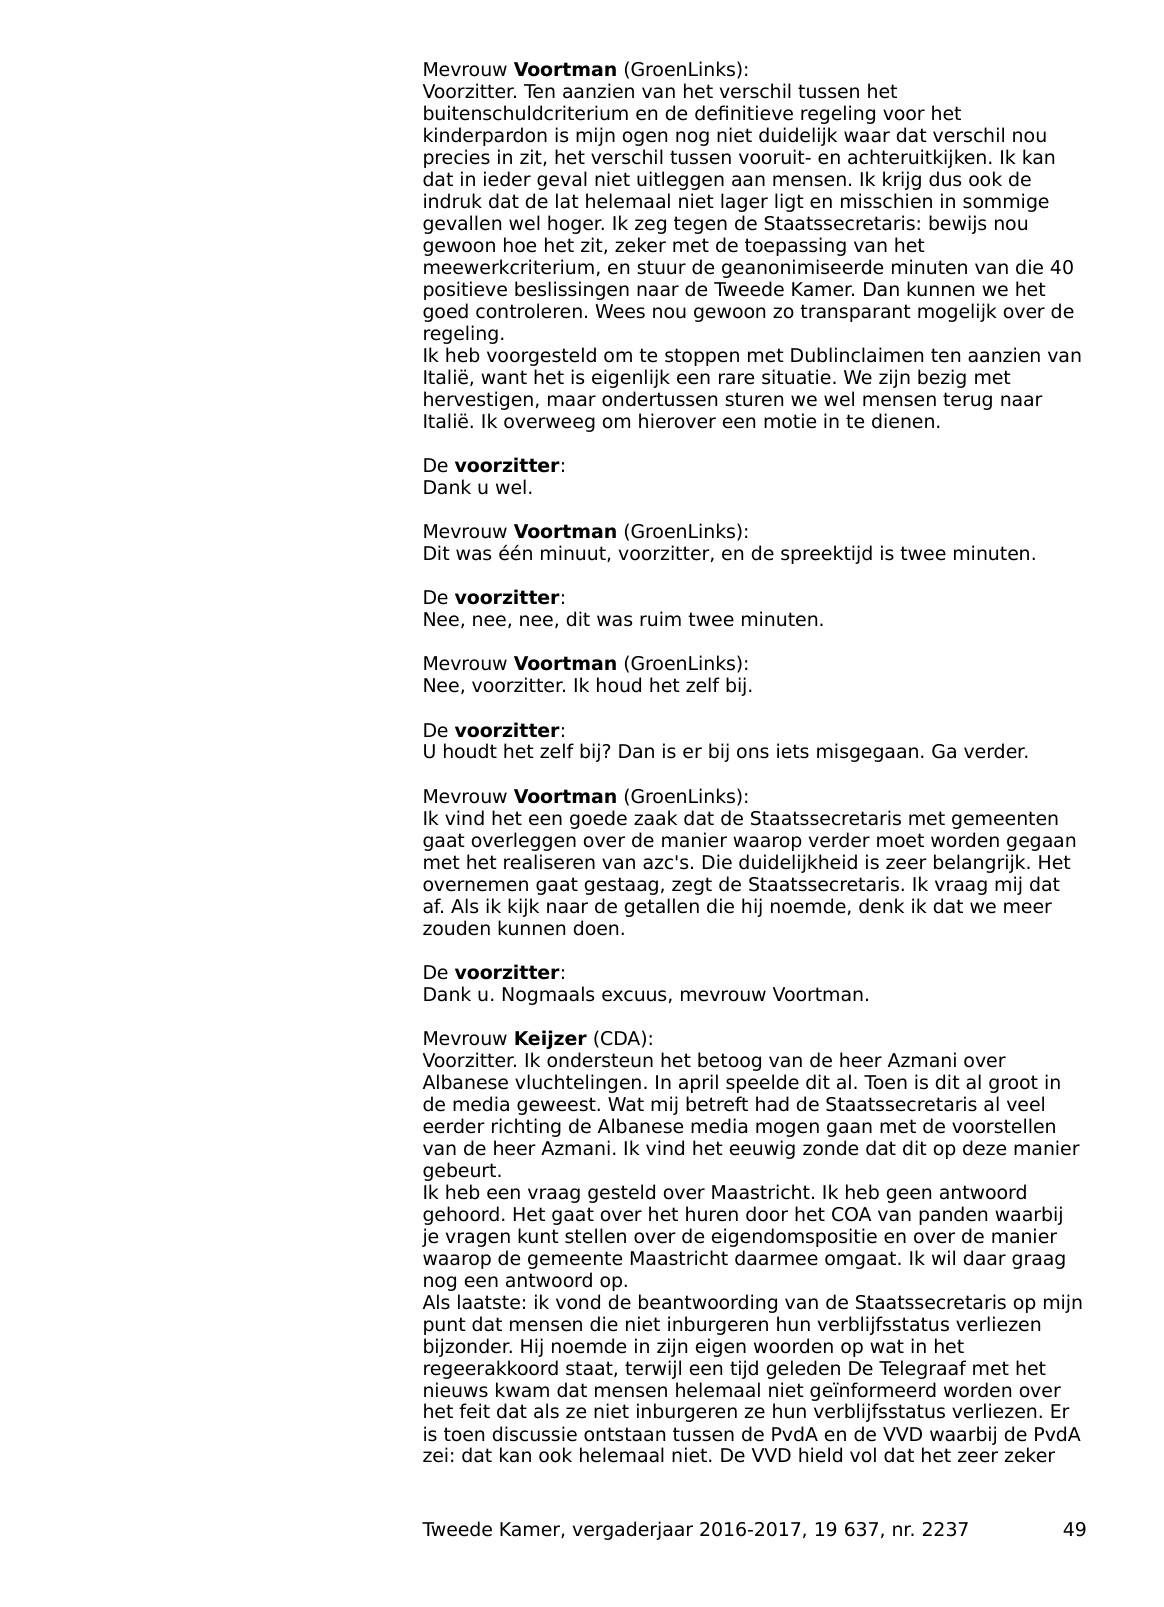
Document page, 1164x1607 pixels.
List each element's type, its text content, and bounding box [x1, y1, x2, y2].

text Als laatste: ik vond de beantwoording van de Staatssecretaris op mijn punt dat mensen die niet inburgeren hun verblijfsstatus verliezen bijzonder. Hij noemde in zijn eigen woorden op wat in het regeerakkoord staat, terwijl een tijd geleden De Telegraaf met het nieuws kwam dat mensen helemaal niet geïnformeerd worden over het feit dat als ze niet inburgeren ze hun verblijfsstatus verliezen. Er is toen discussie ontstaan tussen de PvdA en de VVD waarbij de PvdA zei: dat kan ook helemaal niet. De VVD hield vol dat het zeer zeker [422, 1292, 1087, 1467]
text Nee, voorzitter. Ik houd het zelf bij. [422, 675, 1087, 697]
text De voorzitter: [422, 719, 1087, 741]
text Nee, nee, nee, dit was ruim twee minuten. [422, 609, 1087, 631]
text Voorzitter. Ik ondersteun het betoog van de heer Azmani over Albanese vluchtelingen. In april speelde dit al. Toen is dit al groot in de media geweest. Wat mij betreft had de Staatssecretaris al veel eerder richting de Albanese media mogen gaan met de voorstellen van de heer Azmani. Ik vind het eeuwig zonde dat dit op deze manier gebeurt. [422, 1050, 1087, 1182]
text De voorzitter: [422, 962, 1087, 984]
text Dank u wel. [422, 477, 1087, 499]
text Dank u. Nogmaals excuus, mevrouw Voortman. [422, 984, 1087, 1006]
text De voorzitter: [422, 455, 1087, 477]
text Ik heb een vraag gesteld over Maastricht. Ik heb geen antwoord gehoord. Het gaat over het huren door het COA van panden waarbij je vragen kunt stellen over de eigendomspositie en over de manier waarop de gemeente Maastricht daarmee omgaat. Ik wil daar graag nog een antwoord op. [422, 1182, 1087, 1292]
text Mevrouw Voortman (GroenLinks): [422, 59, 1087, 81]
text Ik vind het een goede zaak dat de Staatssecretaris met gemeenten gaat overleggen over de manier waarop verder moet worden gegaan met het realiseren van azc's. Die duidelijkheid is zeer belangrijk. Het overnemen gaat gestaag, zegt de Staatssecretaris. Ik vraag mij dat af. Als ik kijk naar de getallen die hij noemde, denk ik dat we meer zouden kunnen doen. [422, 808, 1087, 939]
text U houdt het zelf bij? Dan is er bij ons iets misgegaan. Ga verder. [422, 741, 1087, 763]
text Mevrouw Voortman (GroenLinks): [422, 653, 1087, 675]
text Ik heb voorgesteld om te stoppen met Dublinclaimen ten aanzien van Italië, want het is eigenlijk een rare situatie. We zijn bezig met hervestigen, maar ondertussen sturen we wel mensen terug naar Italië. Ik overweeg om hierover een motie in te dienen. [422, 345, 1087, 433]
text De voorzitter: [422, 587, 1087, 609]
text Dit was één minuut, voorzitter, en de spreektijd is twee minuten. [422, 543, 1087, 565]
text Mevrouw Voortman (GroenLinks): [422, 521, 1087, 543]
text Voorzitter. Ten aanzien van het verschil tussen het buitenschuldcriterium en de definitieve regeling voor het kinderpardon is mijn ogen nog niet duidelijk waar dat verschil nou precies in zit, het verschil tussen vooruit- en achteruitkijken. Ik kan dat in ieder geval niet uitleggen aan mensen. Ik krijg dus ook de indruk dat de lat helemaal niet lager ligt en misschien in sommige gevallen wel hoger. Ik zeg tegen de Staatssecretaris: bewijs nou gewoon hoe het zit, zeker met de toepassing van het meewerkcriterium, en stuur de geanonimiseerde minuten van die 40 positieve beslissingen naar de Tweede Kamer. Dan kunnen we het goed controleren. Wees nou gewoon zo transparant mogelijk over de regeling. [422, 81, 1087, 345]
text Mevrouw Keijzer (CDA): [422, 1028, 1087, 1050]
text Mevrouw Voortman (GroenLinks): [422, 786, 1087, 808]
